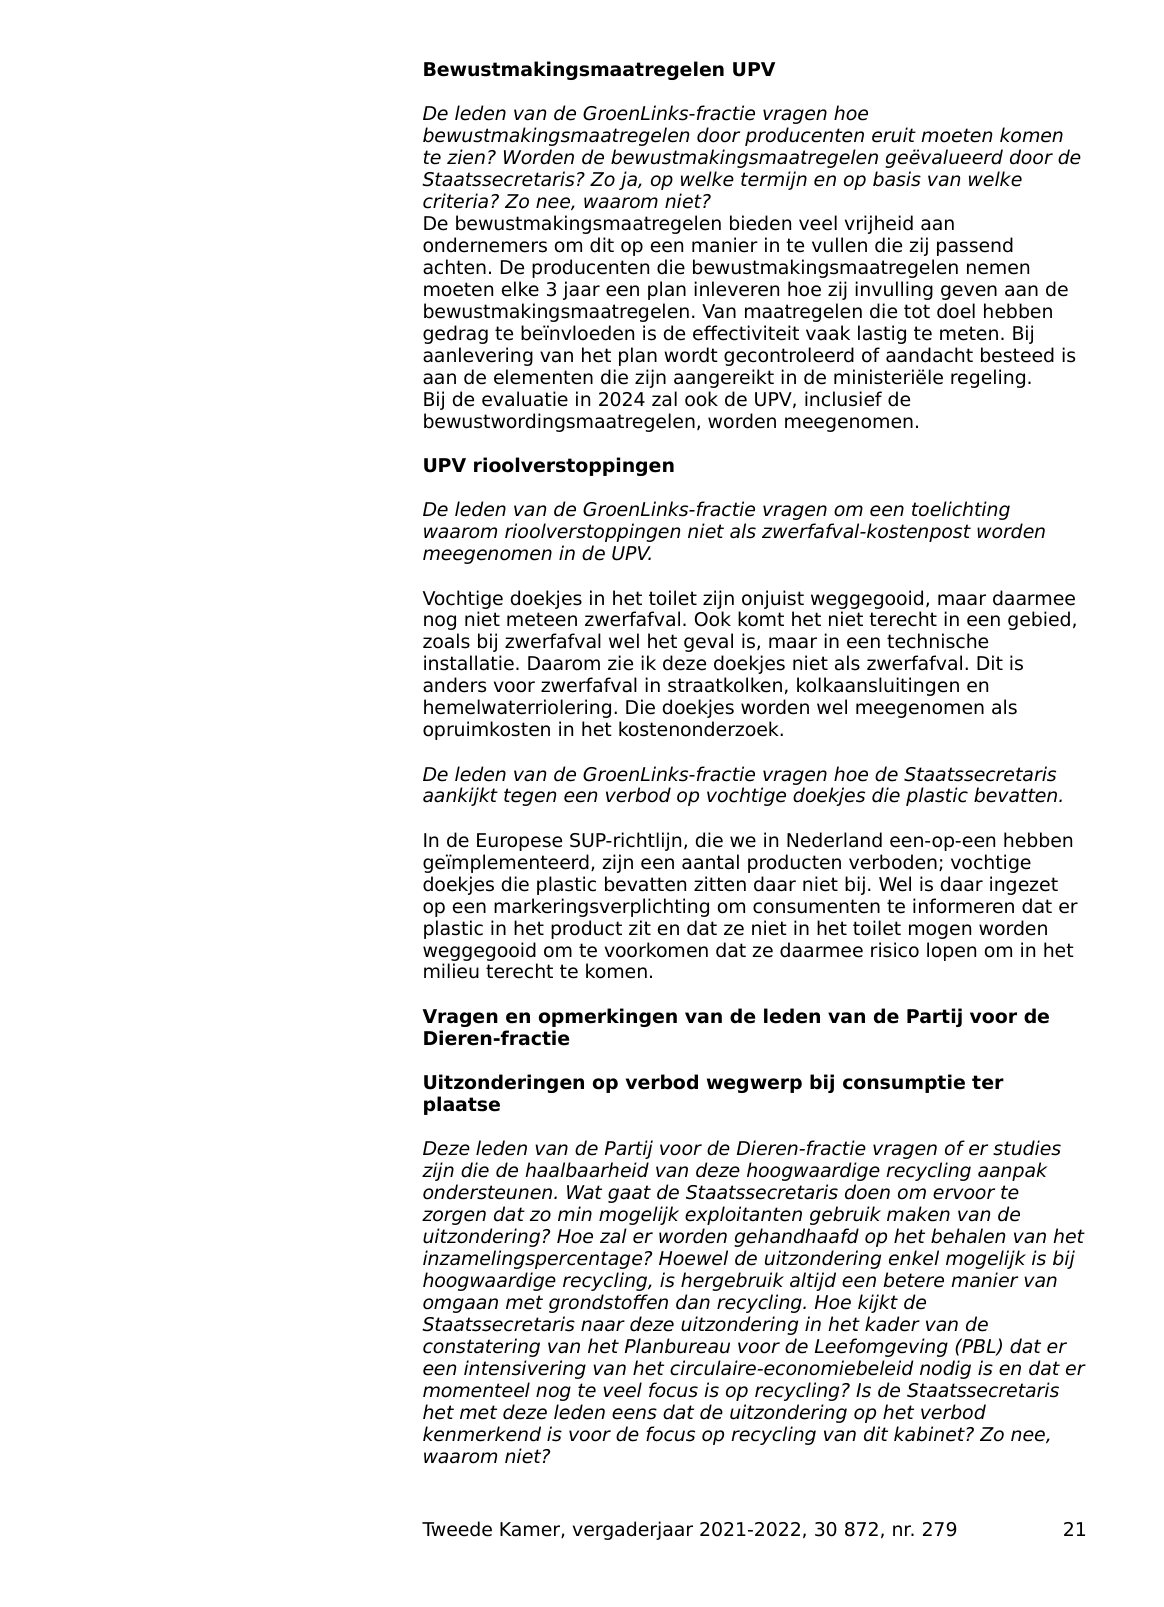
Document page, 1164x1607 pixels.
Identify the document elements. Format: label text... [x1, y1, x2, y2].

text De leden van de GroenLinks-fractie vragen hoe bewustmakingsmaatregelen door producenten eruit moeten komen te zien? Worden de bewustmakingsmaatregelen geëvalueerd door de Staatssecretaris? Zo ja, op welke termijn en op basis van welke criteria? Zo nee, waarom niet? [422, 103, 1087, 213]
text De bewustmakingsmaatregelen bieden veel vrijheid aan ondernemers om dit op een manier in te vullen die zij passend achten. De producenten die bewustmakingsmaatregelen nemen moeten elke 3 jaar een plan inleveren hoe zij invulling geven aan de bewustmakingsmaatregelen. Van maatregelen die tot doel hebben gedrag te beïnvloeden is de effectiviteit vaak lastig te meten. Bij aanlevering van het plan wordt gecontroleerd of aandacht besteed is aan de elementen die zijn aangereikt in de ministeriële regeling. [422, 213, 1087, 389]
subtitle UPV rioolverstoppingen [422, 455, 1087, 477]
text Bij de evaluatie in 2024 zal ook de UPV, inclusief de bewustwordingsmaatregelen, worden meegenomen. [422, 389, 1087, 433]
subtitle Vragen en opmerkingen van de leden van de Partij voor de Dieren-fractie [422, 1006, 1087, 1049]
subtitle Bewustmakingsmaatregelen UPV [422, 59, 1087, 81]
text In de Europese SUP-richtlijn, die we in Nederland een-op-een hebben geïmplementeerd, zijn een aantal producten verboden; vochtige doekjes die plastic bevatten zitten daar niet bij. Wel is daar ingezet op een markeringsverplichting om consumenten te informeren dat er plastic in het product zit en dat ze niet in het toilet mogen worden weggegooid om te voorkomen dat ze daarmee risico lopen om in het milieu terecht te komen. [422, 829, 1087, 983]
text De leden van de GroenLinks-fractie vragen hoe de Staatssecretaris aankijkt tegen een verbod op vochtige doekjes die plastic bevatten. [422, 763, 1087, 807]
text De leden van de GroenLinks-fractie vragen om een toelichting waarom rioolverstoppingen niet als zwerfafval-kostenpost worden meegenomen in de UPV. [422, 499, 1087, 565]
text Vochtige doekjes in het toilet zijn onjuist weggegooid, maar daarmee nog niet meteen zwerfafval. Ook komt het niet terecht in een gebied, zoals bij zwerfafval wel het geval is, maar in een technische installatie. Daarom zie ik deze doekjes niet als zwerfafval. Dit is anders voor zwerfafval in straatkolken, kolkaansluitingen en hemelwaterriolering. Die doekjes worden wel meegenomen als opruimkosten in het kostenonderzoek. [422, 587, 1087, 741]
text Deze leden van de Partij voor de Dieren-fractie vragen of er studies zijn die de haalbaarheid van deze hoogwaardige recycling aanpak ondersteunen. Wat gaat de Staatssecretaris doen om ervoor te zorgen dat zo min mogelijk exploitanten gebruik maken van de uitzondering? Hoe zal er worden gehandhaafd op het behalen van het inzamelingspercentage? Hoewel de uitzondering enkel mogelijk is bij hoogwaardige recycling, is hergebruik altijd een betere manier van omgaan met grondstoffen dan recycling. Hoe kijkt de Staatssecretaris naar deze uitzondering in het kader van de constatering van het Planbureau voor de Leefomgeving (PBL) dat er een intensivering van het circulaire-economiebeleid nodig is en dat er momenteel nog te veel focus is op recycling? Is de Staatssecretaris het met deze leden eens dat de uitzondering op het verbod kenmerkend is voor de focus op recycling van dit kabinet? Zo nee, waarom niet? [422, 1138, 1087, 1468]
subtitle Uitzonderingen op verbod wegwerp bij consumptie ter plaatse [422, 1072, 1087, 1116]
